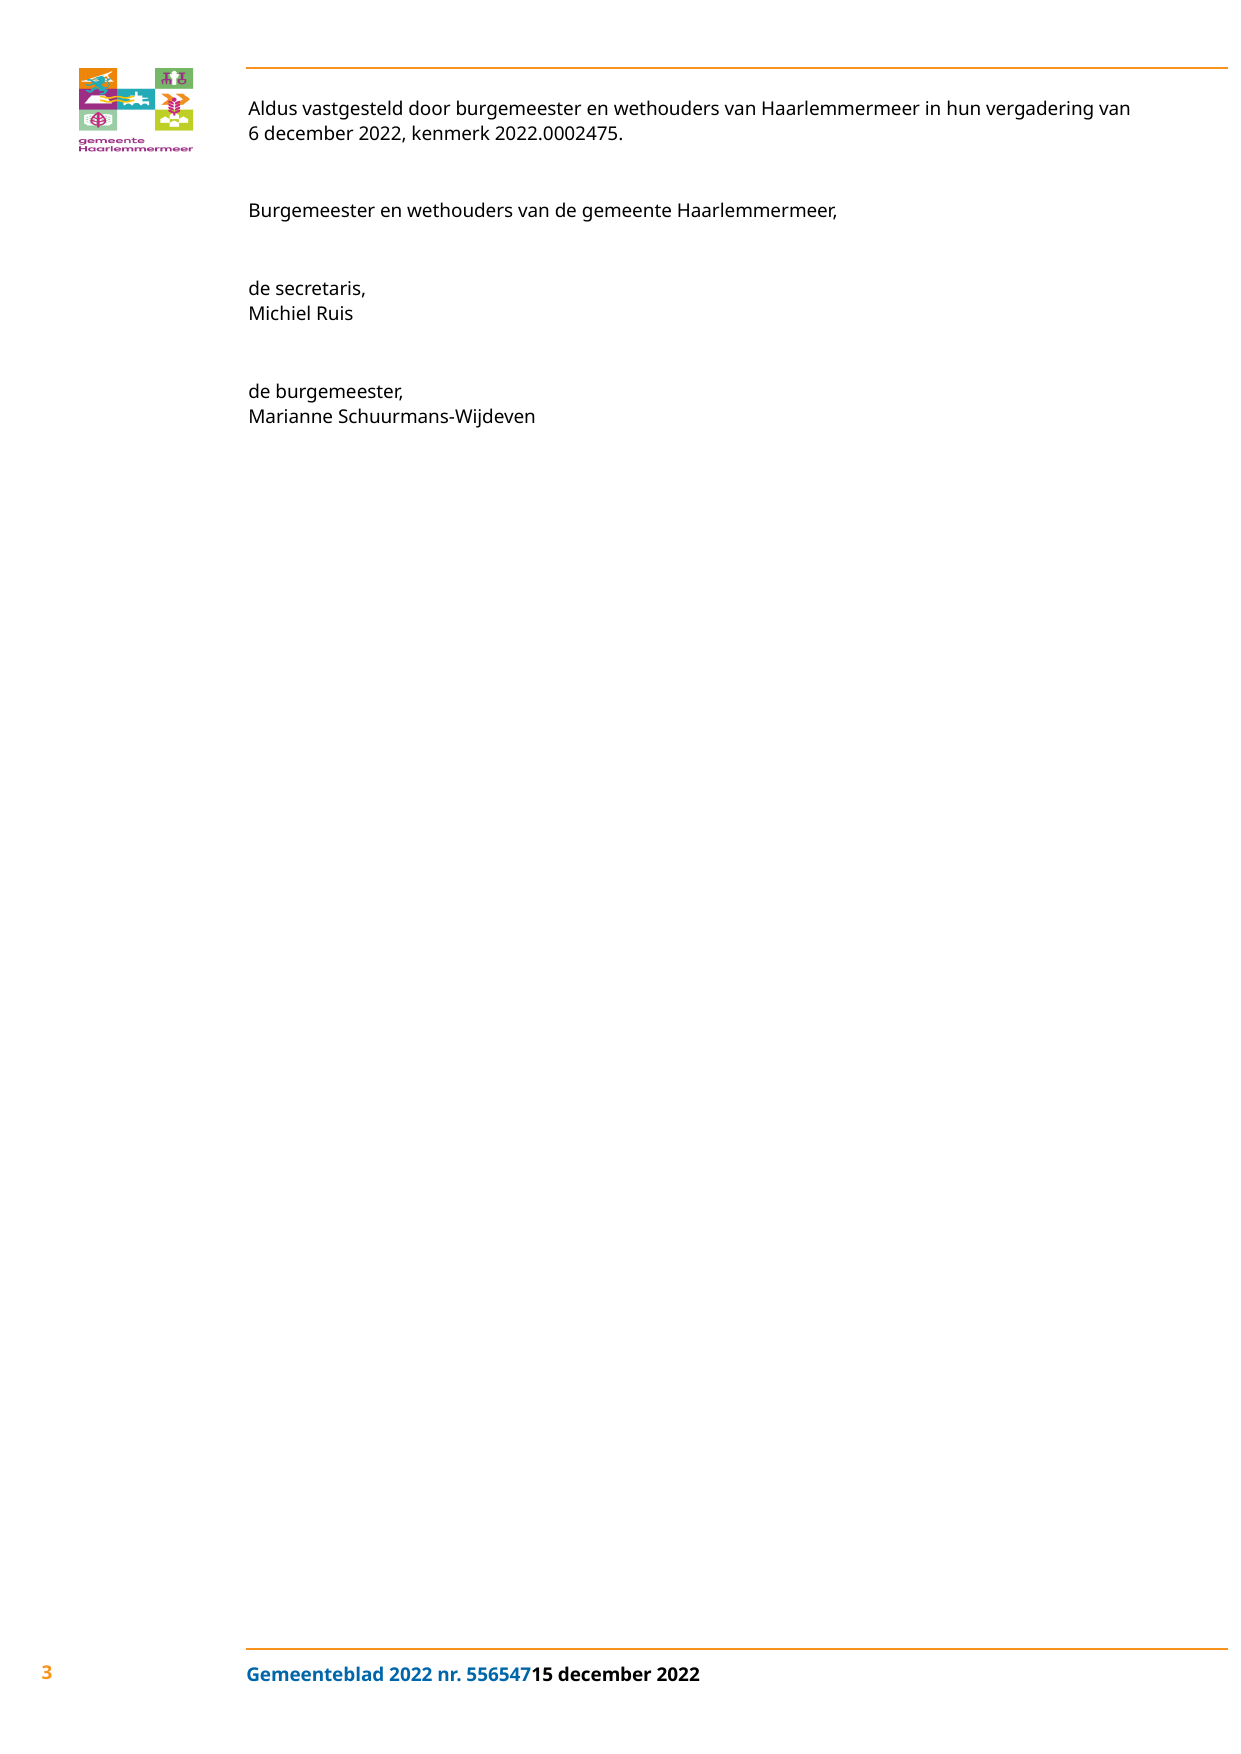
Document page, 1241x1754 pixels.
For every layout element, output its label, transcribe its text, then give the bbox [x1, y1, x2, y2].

picture [41, 47, 231, 172]
text Michiel Ruis [248, 301, 1152, 326]
text de secretaris, [248, 275, 1152, 301]
text Aldus vastgesteld door burgemeester en wethouders van Haarlemmermeer in hun vergadering van [248, 95, 1152, 121]
text 6 december 2022, kenmerk 2022.0002475. [248, 121, 1152, 146]
text Burgemeester en wethouders van de gemeente Haarlemmermeer, [248, 198, 1152, 223]
text de burgemeester, [248, 378, 1152, 403]
text Marianne Schuurmans-Wijdeven [248, 403, 1152, 429]
